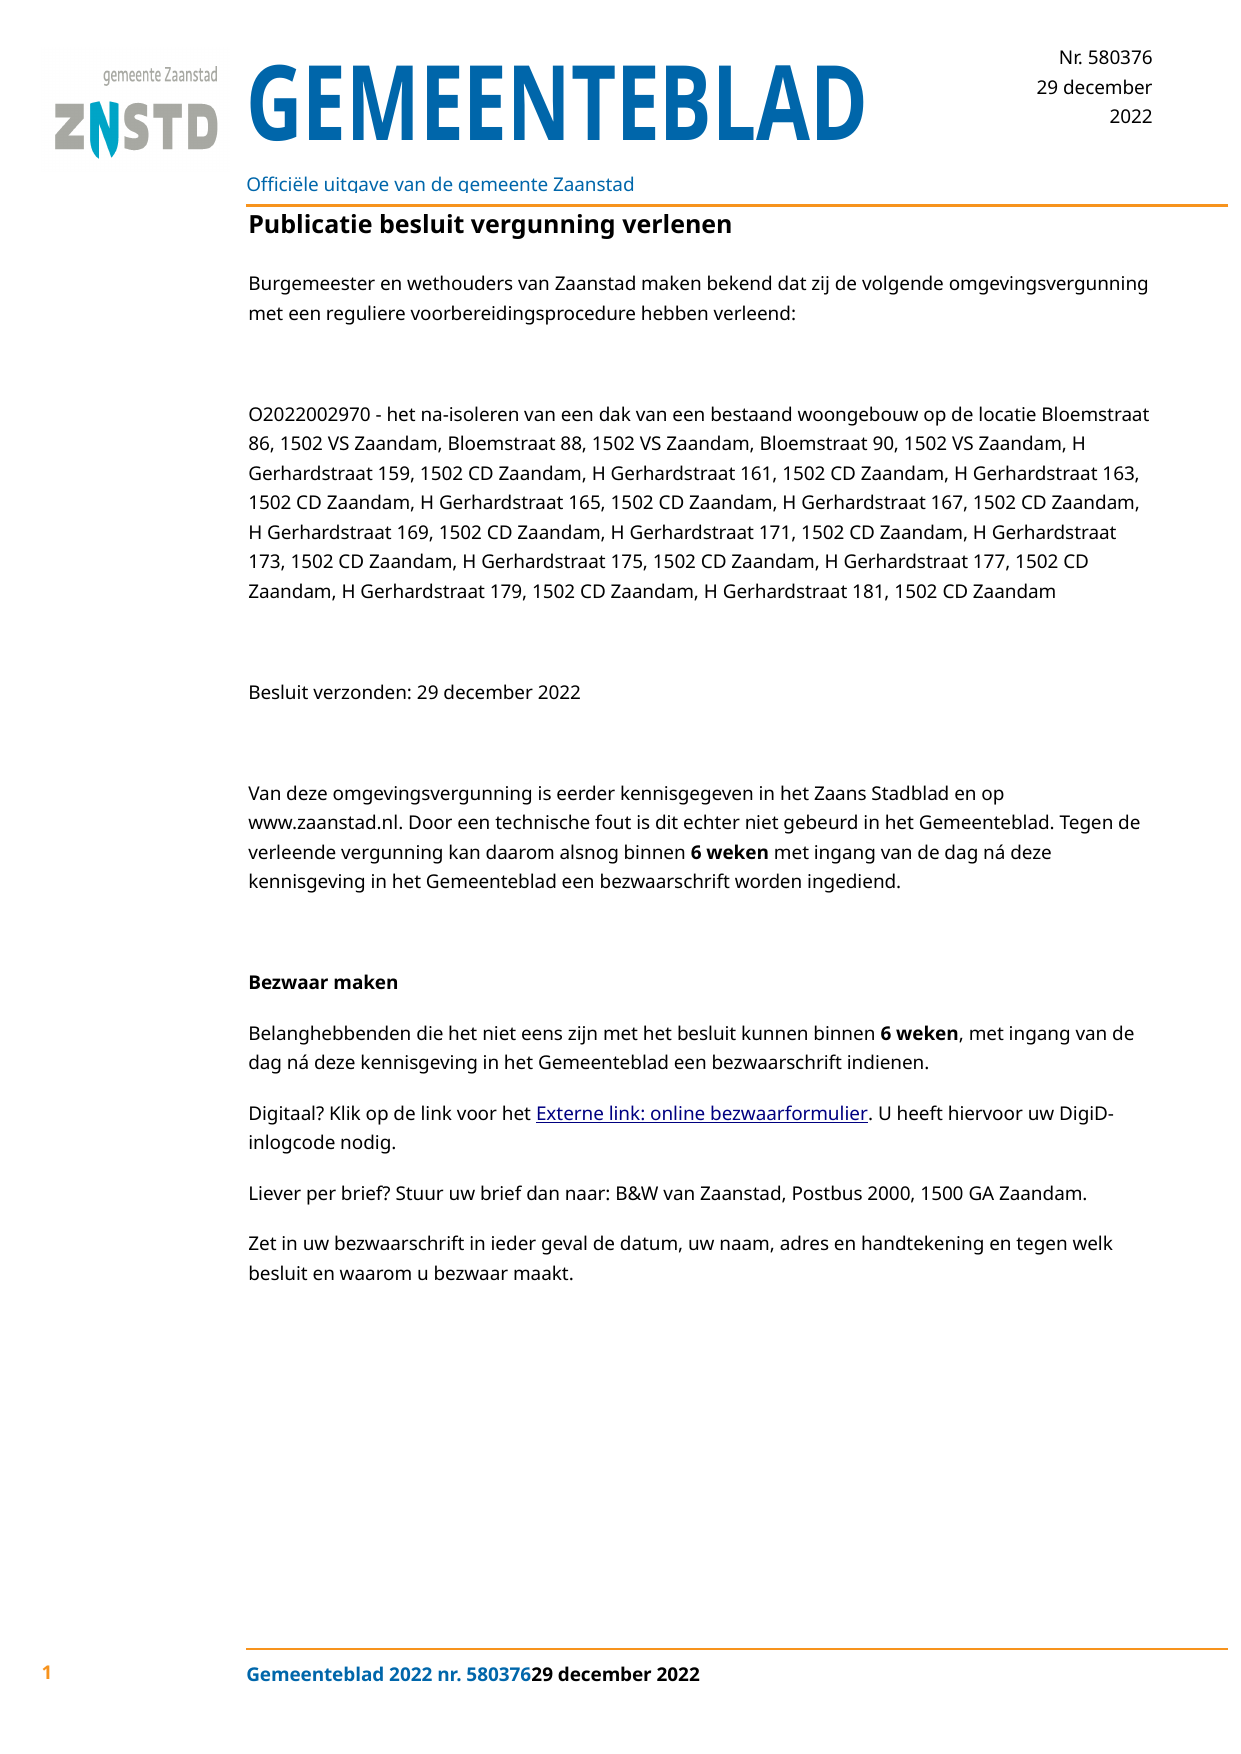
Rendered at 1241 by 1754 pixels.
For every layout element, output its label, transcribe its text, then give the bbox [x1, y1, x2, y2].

text Besluit verzonden: 29 december 2022 [248, 679, 1152, 705]
text O2022002970 - het na-isoleren van een dak van een bestaand woongebouw op de locatie Bloemstraat 86, 1502 VS Zaandam, Bloemstraat 88, 1502 VS Zaandam, Bloemstraat 90, 1502 VS Zaandam, H Gerhardstraat 159, 1502 CD Zaandam, H Gerhardstraat 161, 1502 CD Zaandam, H Gerhardstraat 163, 1502 CD Zaandam, H Gerhardstraat 165, 1502 CD Zaandam, H Gerhardstraat 167, 1502 CD Zaandam, H Gerhardstraat 169, 1502 CD Zaandam, H Gerhardstraat 171, 1502 CD Zaandam, H Gerhardstraat 173, 1502 CD Zaandam, H Gerhardstraat 175, 1502 CD Zaandam, H Gerhardstraat 177, 1502 CD Zaandam, H Gerhardstraat 179, 1502 CD Zaandam, H Gerhardstraat 181, 1502 CD Zaandam [248, 401, 1152, 604]
picture [41, 47, 231, 172]
text Belanghebbenden die het niet eens zijn met het besluit kunnen binnen 6 weken, met ingang van de dag ná deze kennisgeving in het Gemeenteblad een bezwaarschrift indienen. [248, 1020, 1152, 1075]
text Publicatie besluit vergunning verlenen [248, 207, 1152, 241]
text Burgemeester en wethouders van Zaanstad maken bekend dat zij de volgende omgevingsvergunning met een reguliere voorbereidingsprocedure hebben verleend: [248, 270, 1152, 326]
text Digitaal? Klik op de link voor het Externe link: online bezwaarformulier. U heeft hiervoor uw DigiD-inlogcode nodig. [248, 1100, 1152, 1155]
text Zet in uw bezwaarschrift in ieder geval de datum, uw naam, adres en handtekening en tegen welk besluit en waarom u bezwaar maakt. [248, 1230, 1152, 1286]
text Bezwaar maken [248, 969, 1152, 995]
text Van deze omgevingsvergunning is eerder kennisgegeven in het Zaans Stadblad en op www.zaanstad.nl. Door een technische fout is dit echter niet gebeurd in het Gemeenteblad. Tegen de verleende vergunning kan daarom alsnog binnen 6 weken met ingang van de dag ná deze kennisgeving in het Gemeenteblad een bezwaarschrift worden ingediend. [248, 780, 1152, 894]
text Liever per brief? Stuur uw brief dan naar: B&W van Zaanstad, Postbus 2000, 1500 GA Zaandam. [248, 1180, 1152, 1206]
